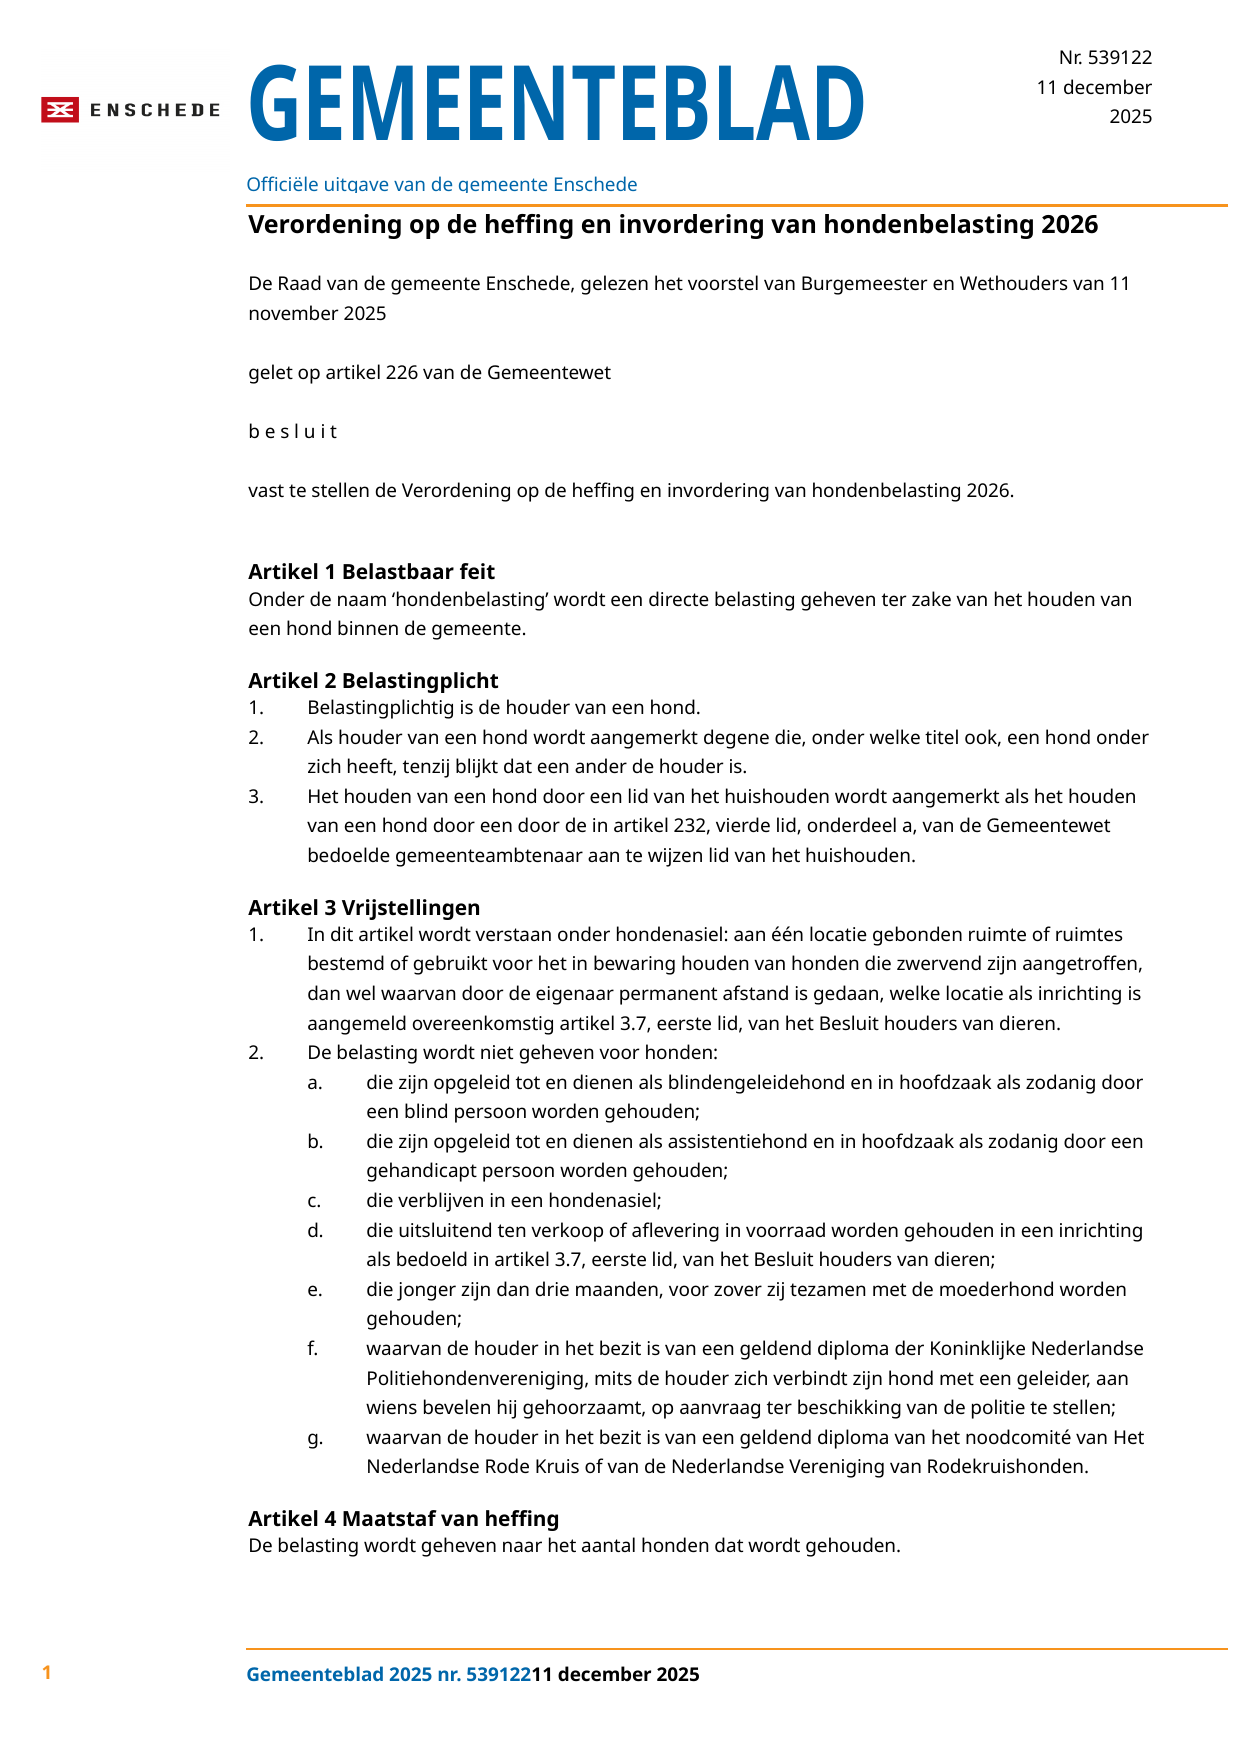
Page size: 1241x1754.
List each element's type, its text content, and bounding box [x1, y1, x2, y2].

text b e s l u i t [248, 418, 1152, 444]
list die zijn opgeleid tot en dienen als assistentiehond en in hoofdzaak als zodanig door een gehandicapt persoon worden gehouden; [307, 1128, 1152, 1183]
list waarvan de houder in het bezit is van een geldend diploma der Koninklijke Nederlandse Politiehondenvereniging, mits de houder zich verbindt zijn hond met een geleider, aan wiens bevelen hij gehoorzaamt, op aanvraag ter beschikking van de politie te stellen; [307, 1335, 1152, 1420]
text Artikel 4 Maatstaf van heffing [248, 1504, 1152, 1532]
list Het houden van een hond door een lid van het huishouden wordt aangemerkt als het houden van een hond door een door de in artikel 232, vierde lid, onderdeel a, van de Gemeentewet bedoelde gemeenteambtenaar aan te wijzen lid van het huishouden. [248, 783, 1152, 868]
text Artikel 3 Vrijstellingen [248, 893, 1152, 921]
text Onder de naam ‘hondenbelasting’ wordt een directe belasting geheven ter zake van het houden van een hond binnen de gemeente. [248, 586, 1152, 641]
list die jonger zijn dan drie maanden, voor zover zij tezamen met de moederhond worden gehouden; [307, 1276, 1152, 1331]
text vast te stellen de Verordening op de heffing en invordering van hondenbelasting 2026. [248, 477, 1152, 503]
text Artikel 2 Belastingplicht [248, 666, 1152, 694]
list die verblijven in een hondenasiel; [307, 1187, 1152, 1213]
list die uitsluitend ten verkoop of aflevering in voorraad worden gehouden in een inrichting als bedoeld in artikel 3.7, eerste lid, van het Besluit houders van dieren; [307, 1217, 1152, 1272]
text Artikel 1 Belastbaar feit [248, 557, 1152, 586]
picture [41, 47, 231, 172]
list Belastingplichtig is de houder van een hond. [248, 694, 1152, 720]
text gelet op artikel 226 van de Gemeentewet [248, 359, 1152, 385]
text De belasting wordt geheven naar het aantal honden dat wordt gehouden. [248, 1532, 1152, 1558]
list waarvan de houder in het bezit is van een geldend diploma van het noodcomité van Het Nederlandse Rode Kruis of van de Nederlandse Vereniging van Rodekruishonden. [307, 1424, 1152, 1479]
list In dit artikel wordt verstaan onder hondenasiel: aan één locatie gebonden ruimte of ruimtes bestemd of gebruikt voor het in bewaring houden van honden die zwervend zijn aangetroffen, dan wel waarvan door de eigenaar permanent afstand is gedaan, welke locatie als inrichting is aangemeld overeenkomstig artikel 3.7, eerste lid, van het Besluit houders van dieren. [248, 921, 1152, 1036]
list Als houder van een hond wordt aangemerkt degene die, onder welke titel ook, een hond onder zich heeft, tenzij blijkt dat een ander de houder is. [248, 724, 1152, 779]
list die zijn opgeleid tot en dienen als blindengeleidehond en in hoofdzaak als zodanig door een blind persoon worden gehouden; [307, 1069, 1152, 1124]
text De Raad van de gemeente Enschede, gelezen het voorstel van Burgemeester en Wethouders van 11 november 2025 [248, 270, 1152, 326]
text Verordening op de heffing en invordering van hondenbelasting 2026 [248, 207, 1152, 241]
list De belasting wordt niet geheven voor honden: [248, 1039, 1152, 1065]
